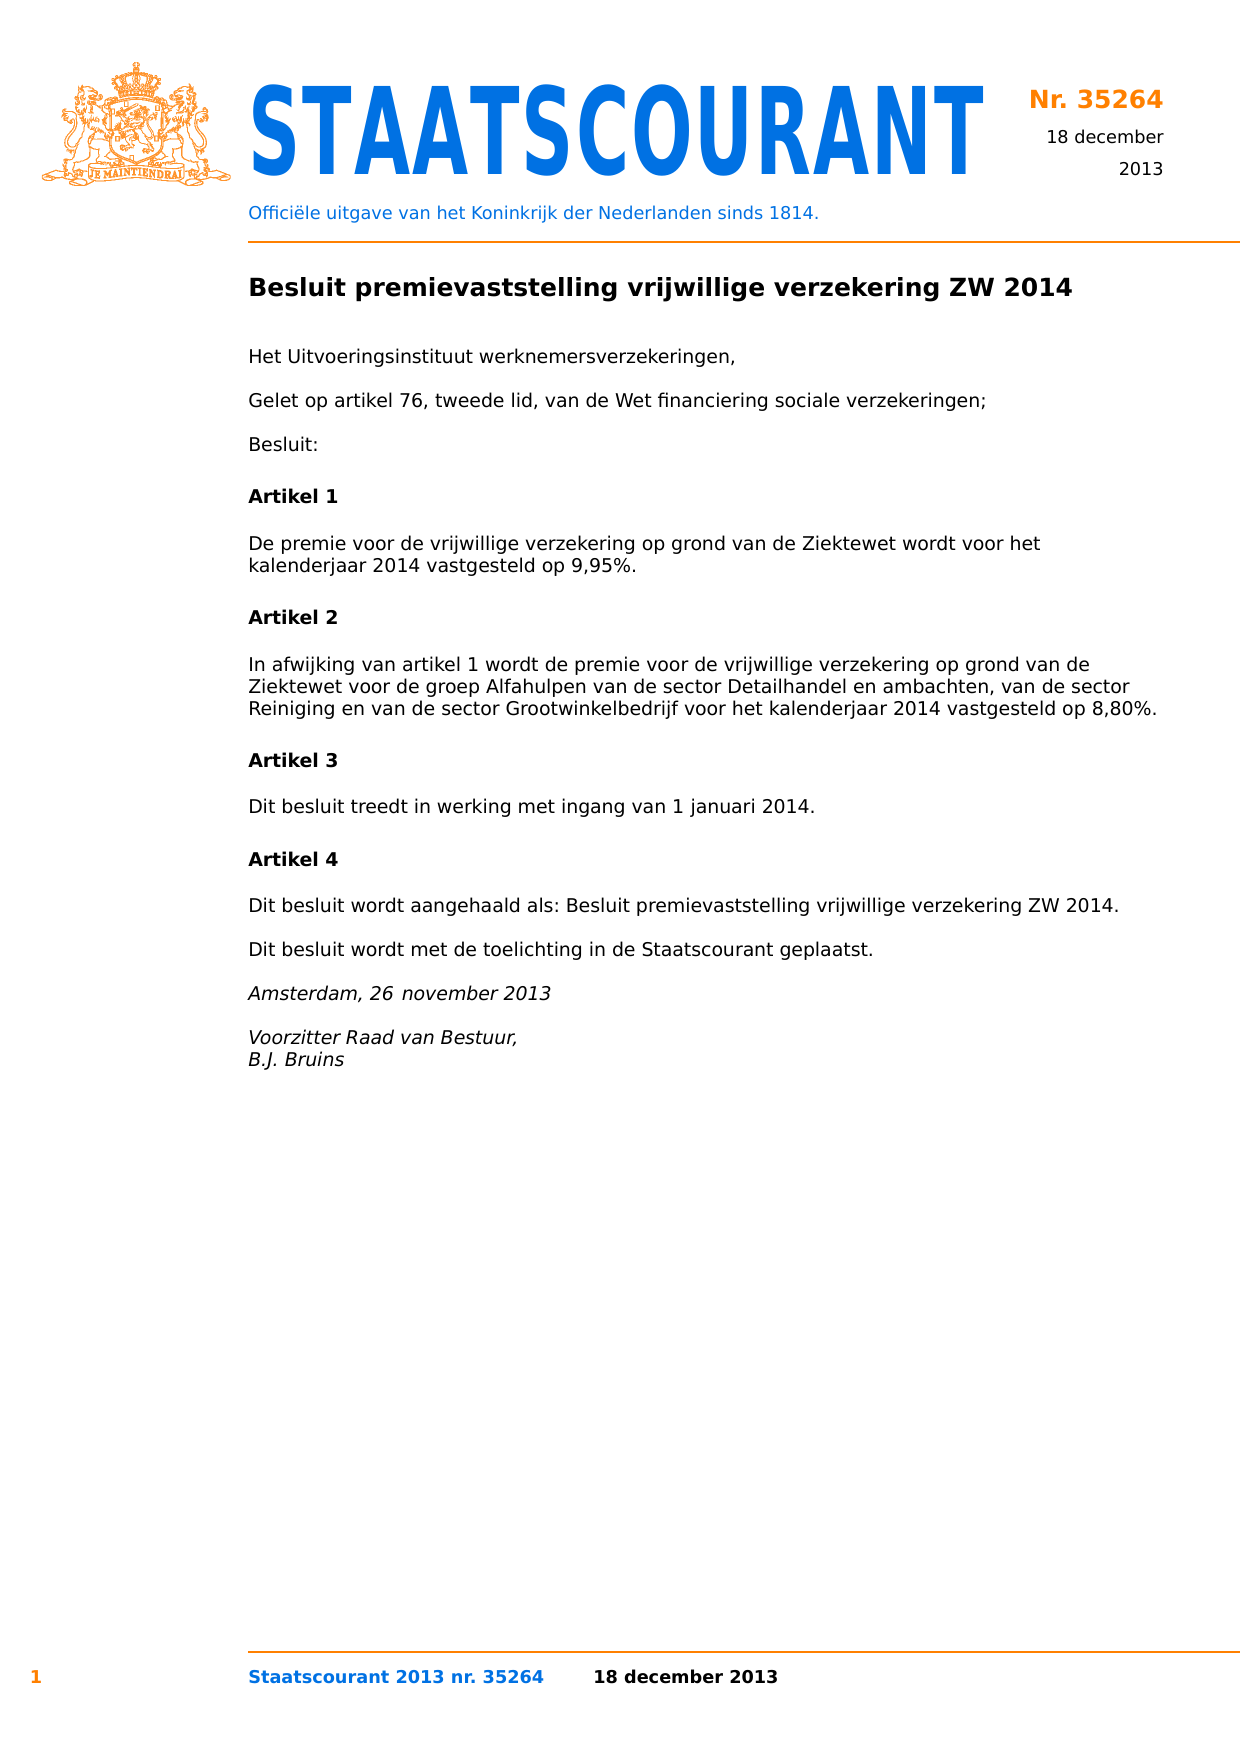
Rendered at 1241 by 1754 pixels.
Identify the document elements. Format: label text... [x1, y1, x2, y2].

text Voorzitter Raad van Bestuur, B.J. Bruins [248, 1027, 1163, 1071]
text Amsterdam, 26 november 2013 [248, 983, 1163, 1005]
text Het Uitvoeringsinstituut werknemersverzekeringen, [248, 346, 1163, 368]
table_header Nr. 35264 [998, 62, 1240, 121]
text De premie voor de vrijwillige verzekering op grond van de Ziektewet wordt voor het kalenderjaar 2014 vastgesteld op 9,95%. [248, 533, 1163, 577]
text In afwijking van artikel 1 wordt de premie voor de vrijwillige verzekering op grond van de Ziektewet voor de groep Alfahulpen van de sector Detailhandel en ambachten, van de sector Reiniging en van de sector Grootwinkelbedrijf voor het kalenderjaar 2014 vastgesteld op 8,80%. [248, 653, 1163, 719]
text Dit besluit treedt in werking met ingang van 1 januari 2014. [248, 796, 1163, 818]
picture [41, 62, 231, 186]
table_header [25, 62, 248, 241]
table_cell 2013 [998, 153, 1240, 203]
subtitle Artikel 4 [248, 848, 1163, 870]
table_header STAATSCOURANT [248, 62, 998, 203]
text Dit besluit wordt aangehaald als: Besluit premievaststelling vrijwillige verzekering ZW 2014. [248, 895, 1163, 917]
text Besluit: [248, 434, 1163, 456]
text Dit besluit wordt met de toelichting in de Staatscourant geplaatst. [248, 939, 1163, 961]
table_cell 18 december [998, 121, 1240, 153]
table_cell Officiële uitgave van het Koninkrijk der Nederlanden sinds 1814. [248, 203, 1240, 241]
subtitle Artikel 2 [248, 607, 1163, 628]
subtitle Artikel 1 [248, 486, 1163, 508]
subtitle Besluit premievaststelling vrijwillige verzekering ZW 2014 [248, 273, 1163, 302]
subtitle Artikel 3 [248, 749, 1163, 771]
text Gelet op artikel 76, tweede lid, van de Wet financiering sociale verzekeringen; [248, 390, 1163, 412]
